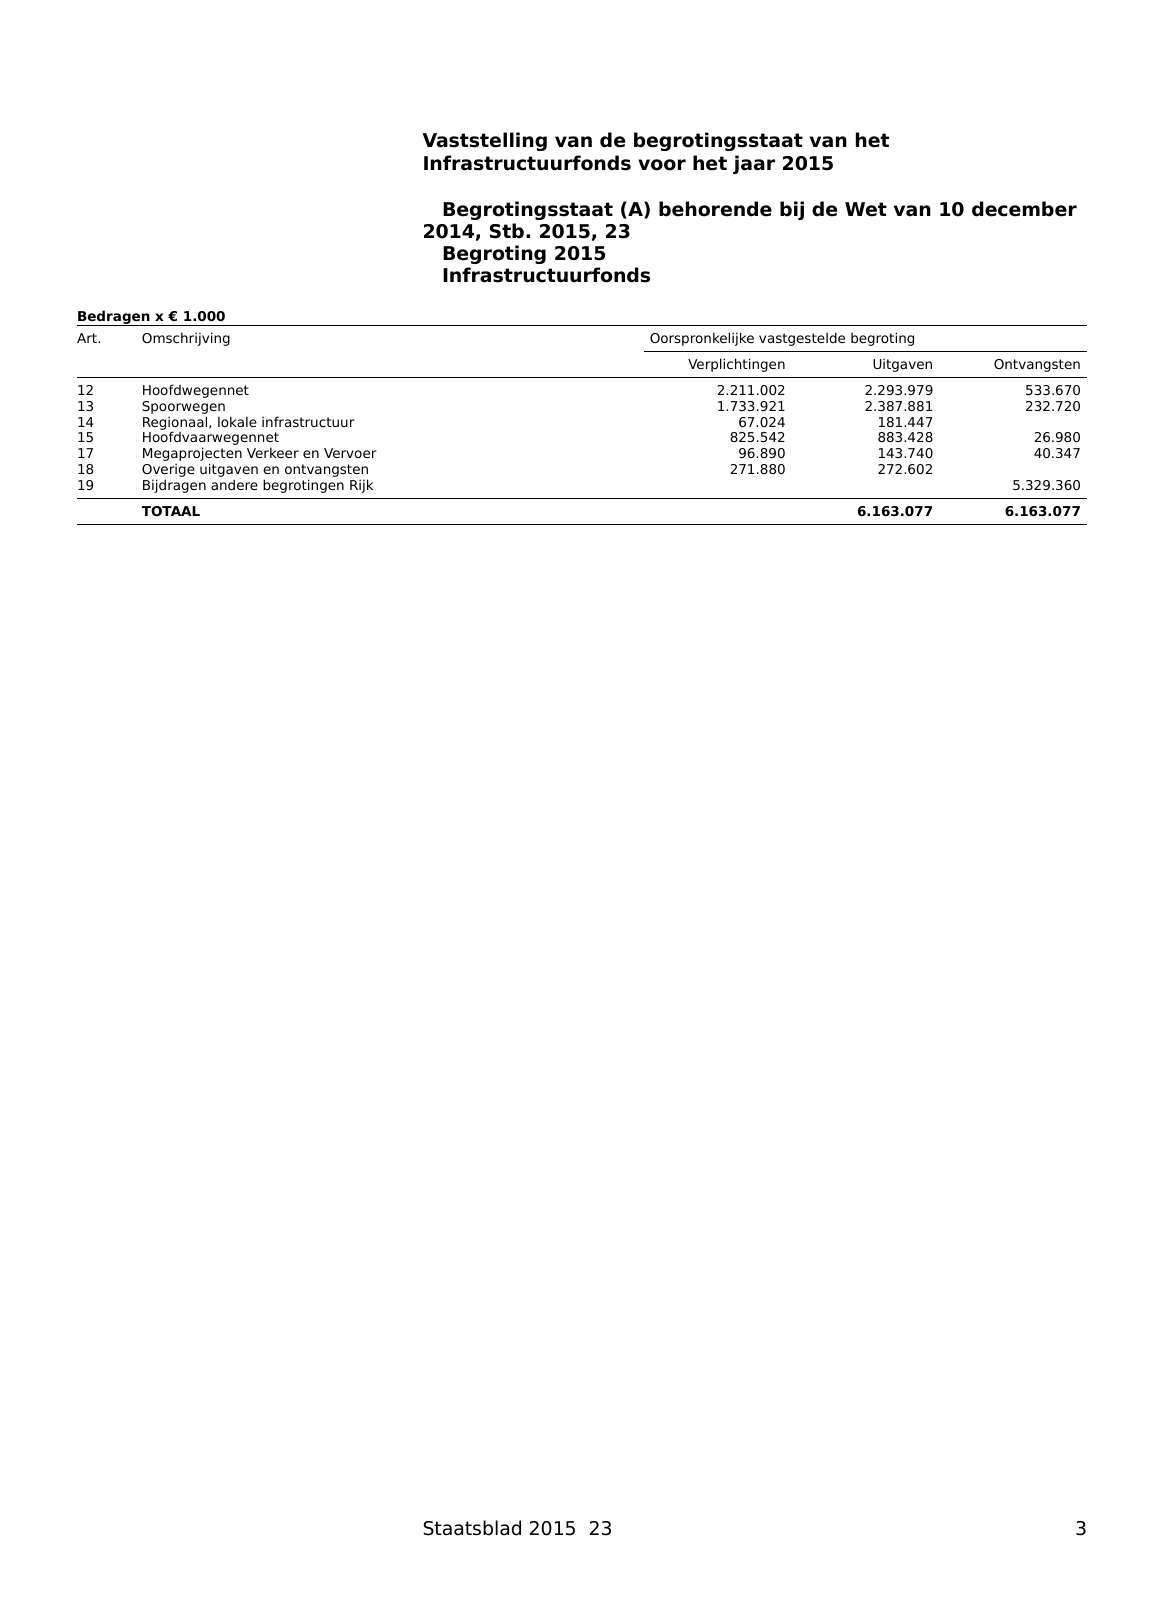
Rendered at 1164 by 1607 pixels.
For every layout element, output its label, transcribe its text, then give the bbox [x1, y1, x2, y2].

table_cell 6.163.077 [939, 499, 1087, 524]
table_cell [644, 499, 791, 524]
table_cell TOTAAL [136, 499, 644, 524]
table_cell 883.428 [791, 430, 939, 446]
table_cell 1.733.921 [644, 399, 791, 414]
table_cell 19 [77, 477, 136, 498]
table_cell 181.447 [791, 414, 939, 430]
table_cell 17 [77, 446, 136, 462]
table_cell 40.347 [939, 446, 1087, 462]
table_cell [77, 499, 136, 524]
table_cell Oorspronkelijke vastgestelde begroting [644, 326, 1087, 351]
text Begrotingsstaat (A) behorende bij de Wet van 10 december 2014, Stb. 2015, 23 [422, 199, 1087, 243]
table_cell 13 [77, 399, 136, 414]
table_cell Overige uitgaven en ontvangsten [136, 462, 644, 477]
table_cell Omschrijving [136, 326, 644, 351]
table_cell 18 [77, 462, 136, 477]
table_cell 271.880 [644, 462, 791, 477]
table_cell [136, 351, 644, 377]
table_cell Hoofdwegennet [136, 378, 644, 399]
table_cell 2.293.979 [791, 378, 939, 399]
table_cell 12 [77, 378, 136, 399]
table_cell [77, 351, 136, 377]
subtitle Vaststelling van de begrotingsstaat van het Infrastructuurfonds voor het jaar 2015 [422, 130, 1087, 174]
table_cell 6.163.077 [791, 499, 939, 524]
table_cell Megaprojecten Verkeer en Vervoer [136, 446, 644, 462]
table_cell 2.211.002 [644, 378, 791, 399]
table_cell Bijdragen andere begrotingen Rijk [136, 477, 644, 498]
table_cell [791, 477, 939, 498]
table_cell 232.720 [939, 399, 1087, 414]
table_cell 15 [77, 430, 136, 446]
table_cell 26.980 [939, 430, 1087, 446]
table_cell Spoorwegen [136, 399, 644, 414]
table_cell [939, 414, 1087, 430]
table_cell Art. [77, 326, 136, 351]
table_cell 5.329.360 [939, 477, 1087, 498]
table_cell Verplichtingen [644, 352, 791, 377]
text Infrastructuurfonds [422, 265, 1087, 287]
table_cell Regionaal, lokale infrastructuur [136, 414, 644, 430]
table_cell 533.670 [939, 378, 1087, 399]
table_cell Hoofdvaarwegennet [136, 430, 644, 446]
table_cell Uitgaven [791, 352, 939, 377]
table_cell [939, 462, 1087, 477]
table_cell 14 [77, 414, 136, 430]
table_cell 67.024 [644, 414, 791, 430]
table_cell 96.890 [644, 446, 791, 462]
table_cell 143.740 [791, 446, 939, 462]
table_cell 272.602 [791, 462, 939, 477]
table_cell [644, 477, 791, 498]
table_cell Ontvangsten [939, 352, 1087, 377]
table_cell 825.542 [644, 430, 791, 446]
table_header Bedragen x € 1.000 [77, 309, 1087, 325]
table_cell 2.387.881 [791, 399, 939, 414]
text Begroting 2015 [422, 243, 1087, 265]
